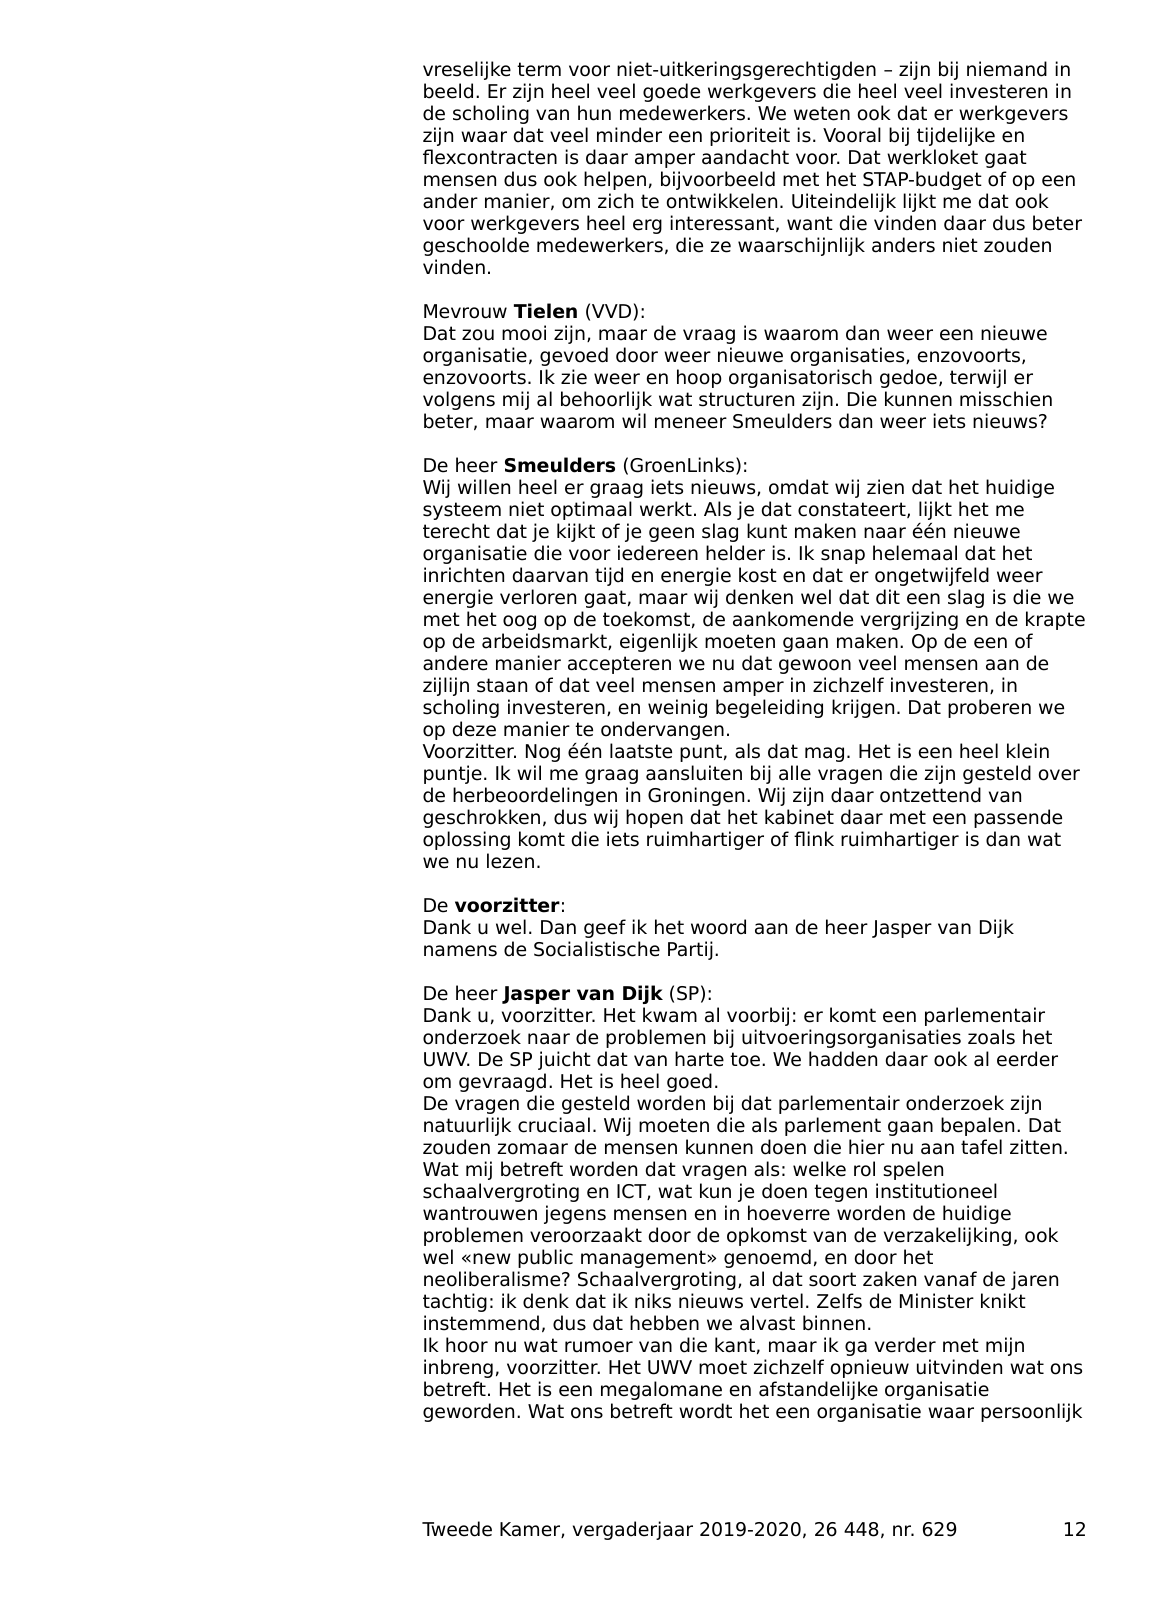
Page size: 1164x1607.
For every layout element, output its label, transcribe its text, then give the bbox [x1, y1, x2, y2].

text Voorzitter. Nog één laatste punt, als dat mag. Het is een heel klein puntje. Ik wil me graag aansluiten bij alle vragen die zijn gesteld over de herbeoordelingen in Groningen. Wij zijn daar ontzettend van geschrokken, dus wij hopen dat het kabinet daar met een passende oplossing komt die iets ruimhartiger of flink ruimhartiger is dan wat we nu lezen. [422, 741, 1087, 873]
text vreselijke term voor niet-uitkeringsgerechtigden – zijn bij niemand in beeld. Er zijn heel veel goede werkgevers die heel veel investeren in de scholing van hun medewerkers. We weten ook dat er werkgevers zijn waar dat veel minder een prioriteit is. Vooral bij tijdelijke en flexcontracten is daar amper aandacht voor. Dat werkloket gaat mensen dus ook helpen, bijvoorbeeld met het STAP-budget of op een ander manier, om zich te ontwikkelen. Uiteindelijk lijkt me dat ook voor werkgevers heel erg interessant, want die vinden daar dus beter geschoolde medewerkers, die ze waarschijnlijk anders niet zouden vinden. [422, 59, 1087, 279]
text Ik hoor nu wat rumoer van die kant, maar ik ga verder met mijn inbreng, voorzitter. Het UWV moet zichzelf opnieuw uitvinden wat ons betreft. Het is een megalomane en afstandelijke organisatie geworden. Wat ons betreft wordt het een organisatie waar persoonlijk [422, 1335, 1087, 1423]
text De voorzitter: [422, 895, 1087, 917]
text Dank u wel. Dan geef ik het woord aan de heer Jasper van Dijk namens de Socialistische Partij. [422, 917, 1087, 961]
text Wij willen heel er graag iets nieuws, omdat wij zien dat het huidige systeem niet optimaal werkt. Als je dat constateert, lijkt het me terecht dat je kijkt of je geen slag kunt maken naar één nieuwe organisatie die voor iedereen helder is. Ik snap helemaal dat het inrichten daarvan tijd en energie kost en dat er ongetwijfeld weer energie verloren gaat, maar wij denken wel dat dit een slag is die we met het oog op de toekomst, de aankomende vergrijzing en de krapte op de arbeidsmarkt, eigenlijk moeten gaan maken. Op de een of andere manier accepteren we nu dat gewoon veel mensen aan de zijlijn staan of dat veel mensen amper in zichzelf investeren, in scholing investeren, en weinig begeleiding krijgen. Dat proberen we op deze manier te ondervangen. [422, 477, 1087, 741]
text Dank u, voorzitter. Het kwam al voorbij: er komt een parlementair onderzoek naar de problemen bij uitvoeringsorganisaties zoals het UWV. De SP juicht dat van harte toe. We hadden daar ook al eerder om gevraagd. Het is heel goed. [422, 1005, 1087, 1093]
text Mevrouw Tielen (VVD): [422, 301, 1087, 323]
text Dat zou mooi zijn, maar de vraag is waarom dan weer een nieuwe organisatie, gevoed door weer nieuwe organisaties, enzovoorts, enzovoorts. Ik zie weer en hoop organisatorisch gedoe, terwijl er volgens mij al behoorlijk wat structuren zijn. Die kunnen misschien beter, maar waarom wil meneer Smeulders dan weer iets nieuws? [422, 323, 1087, 433]
text De heer Smeulders (GroenLinks): [422, 455, 1087, 477]
text De heer Jasper van Dijk (SP): [422, 983, 1087, 1005]
text De vragen die gesteld worden bij dat parlementair onderzoek zijn natuurlijk cruciaal. Wij moeten die als parlement gaan bepalen. Dat zouden zomaar de mensen kunnen doen die hier nu aan tafel zitten. Wat mij betreft worden dat vragen als: welke rol spelen schaalvergroting en ICT, wat kun je doen tegen institutioneel wantrouwen jegens mensen en in hoeverre worden de huidige problemen veroorzaakt door de opkomst van de verzakelijking, ook wel «new public management» genoemd, en door het neoliberalisme? Schaalvergroting, al dat soort zaken vanaf de jaren tachtig: ik denk dat ik niks nieuws vertel. Zelfs de Minister knikt instemmend, dus dat hebben we alvast binnen. [422, 1093, 1087, 1335]
